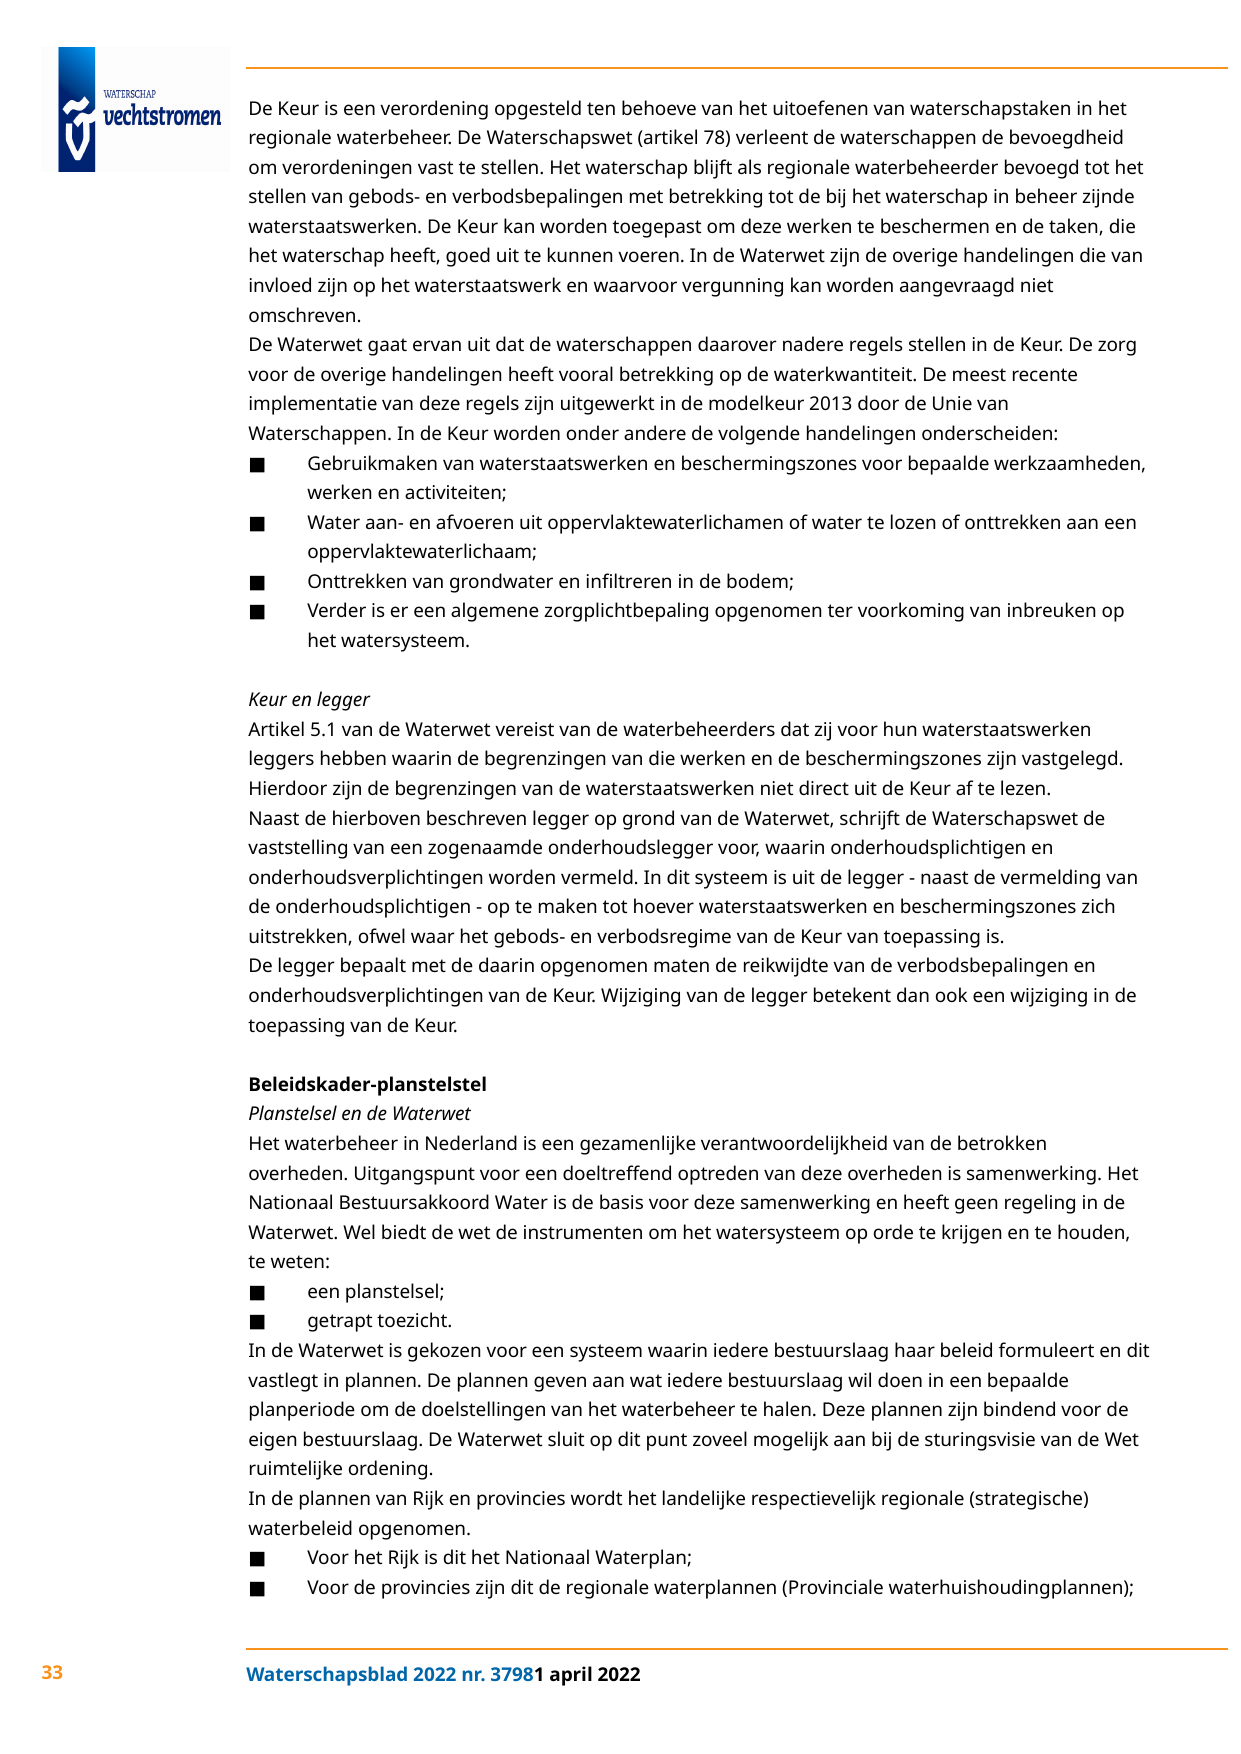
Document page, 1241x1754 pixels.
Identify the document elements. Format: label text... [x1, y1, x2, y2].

text Keur en legger [248, 686, 1152, 712]
text De legger bepaalt met de daarin opgenomen maten de reikwijdte van de verbodsbepalingen en onderhoudsverplichtingen van de Keur. Wijziging van de legger betekent dan ook een wijziging in de toepassing van de Keur. [248, 953, 1152, 1038]
text In de plannen van Rijk en provincies wordt het landelijke respectievelijk regionale (strategische) waterbeleid opgenomen. [248, 1485, 1152, 1541]
text Beleidskader-planstelstel [248, 1071, 1152, 1097]
list Voor de provincies zijn dit de regionale waterplannen (Provinciale waterhuishoudingplannen); [248, 1574, 1152, 1600]
list getrapt toezicht. [248, 1308, 1152, 1333]
picture [41, 47, 231, 172]
text De Keur is een verordening opgesteld ten behoeve van het uitoefenen van waterschapstaken in het regionale waterbeheer. De Waterschapswet (artikel 78) verleent de waterschappen de bevoegdheid om verordeningen vast te stellen. Het waterschap blijft als regionale waterbeheerder bevoegd tot het stellen van gebods- en verbodsbepalingen met betrekking tot de bij het waterschap in beheer zijnde waterstaatswerken. De Keur kan worden toegepast om deze werken te beschermen en de taken, die het waterschap heeft, goed uit te kunnen voeren. In de Waterwet zijn de overige handelingen die van invloed zijn op het waterstaatswerk en waarvoor vergunning kan worden aangevraagd niet omschreven. [248, 95, 1152, 328]
list een planstelsel; [248, 1278, 1152, 1304]
list Voor het Rijk is dit het Nationaal Waterplan; [248, 1544, 1152, 1570]
text Naast de hierboven beschreven legger op grond van de Waterwet, schrijft de Waterschapswet de vaststelling van een zogenaamde onderhoudslegger voor, waarin onderhoudsplichtigen en onderhoudsverplichtingen worden vermeld. In dit systeem is uit de legger - naast de vermelding van de onderhoudsplichtigen - op te maken tot hoever waterstaatswerken en beschermingszones zich uitstrekken, ofwel waar het gebods- en verbodsregime van de Keur van toepassing is. [248, 805, 1152, 949]
list Gebruikmaken van waterstaatswerken en beschermingszones voor bepaalde werkzaamheden, werken en activiteiten; [248, 450, 1152, 505]
list Onttrekken van grondwater en infiltreren in de bodem; [248, 568, 1152, 594]
text In de Waterwet is gekozen voor een systeem waarin iedere bestuurslaag haar beleid formuleert en dit vastlegt in plannen. De plannen geven aan wat iedere bestuurslaag wil doen in een bepaalde planperiode om de doelstellingen van het waterbeheer te halen. Deze plannen zijn bindend voor de eigen bestuurslaag. De Waterwet sluit op dit punt zoveel mogelijk aan bij de sturingsvisie van de Wet ruimtelijke ordening. [248, 1337, 1152, 1481]
text Planstelsel en de Waterwet [248, 1101, 1152, 1126]
text Artikel 5.1 van de Waterwet vereist van de waterbeheerders dat zij voor hun waterstaatswerken leggers hebben waarin de begrenzingen van die werken en de beschermingszones zijn vastgelegd. Hierdoor zijn de begrenzingen van de waterstaatswerken niet direct uit de Keur af te lezen. [248, 716, 1152, 801]
text Het waterbeheer in Nederland is een gezamenlijke verantwoordelijkheid van de betrokken overheden. Uitgangspunt voor een doeltreffend optreden van deze overheden is samenwerking. Het Nationaal Bestuursakkoord Water is de basis voor deze samenwerking en heeft geen regeling in de Waterwet. Wel biedt de wet de instrumenten om het watersysteem op orde te krijgen en te houden, te weten: [248, 1130, 1152, 1274]
list Water aan- en afvoeren uit oppervlaktewaterlichamen of water te lozen of onttrekken aan een oppervlaktewaterlichaam; [248, 509, 1152, 564]
text De Waterwet gaat ervan uit dat de waterschappen daarover nadere regels stellen in de Keur. De zorg voor de overige handelingen heeft vooral betrekking op de waterkwantiteit. De meest recente implementatie van deze regels zijn uitgewerkt in de modelkeur 2013 door de Unie van Waterschappen. In de Keur worden onder andere de volgende handelingen onderscheiden: [248, 331, 1152, 446]
list Verder is er een algemene zorgplichtbepaling opgenomen ter voorkoming van inbreuken op het watersysteem. [248, 598, 1152, 653]
